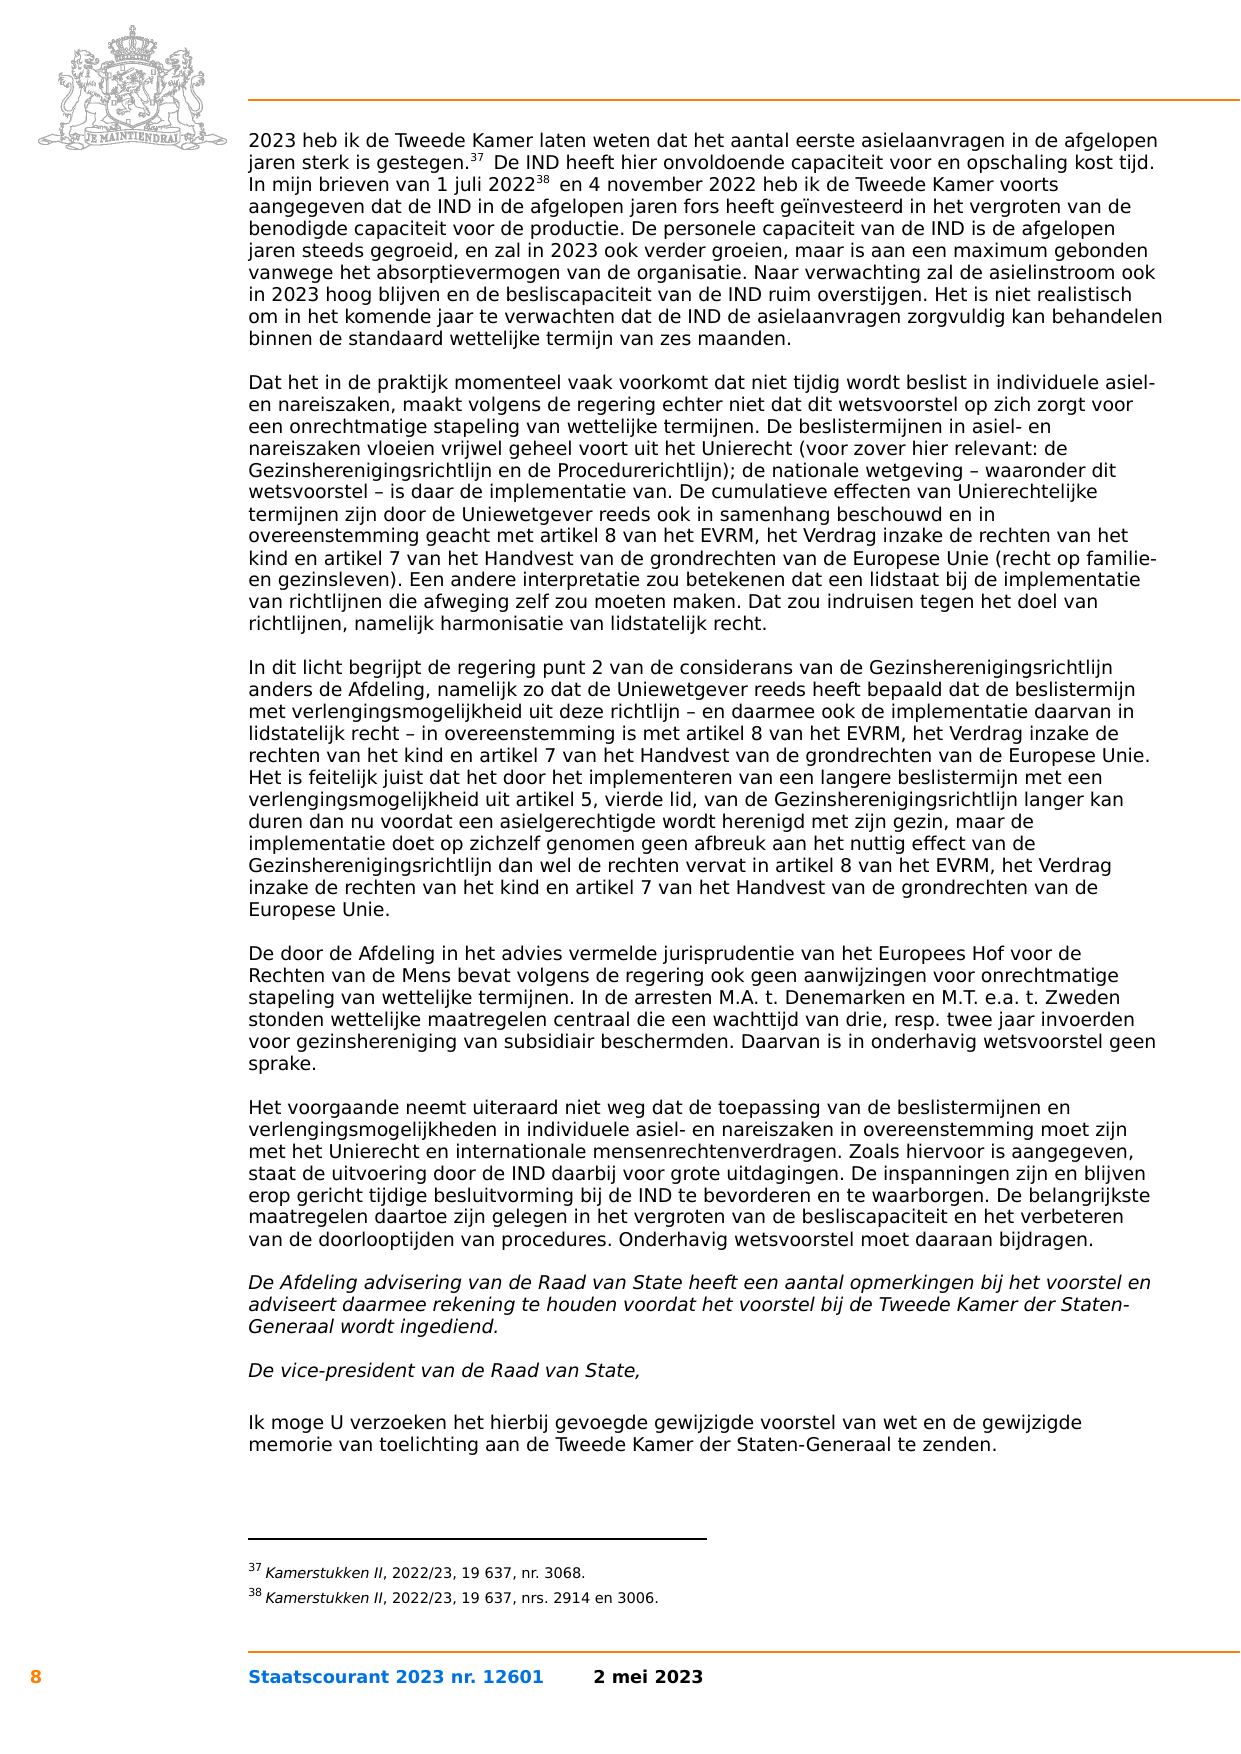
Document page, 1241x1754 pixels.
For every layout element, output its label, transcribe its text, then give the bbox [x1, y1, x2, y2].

text Kamerstukken II, 2022/23, 19 637, nr. 3068. [248, 1561, 1163, 1583]
text Dat het in de praktijk momenteel vaak voorkomt dat niet tijdig wordt beslist in individuele asiel- en nareiszaken, maakt volgens de regering echter niet dat dit wetsvoorstel op zich zorgt voor een onrechtmatige stapeling van wettelijke termijnen. De beslistermijnen in asiel- en nareiszaken vloeien vrijwel geheel voort uit het Unierecht (voor zover hier relevant: de Gezinsherenigingsrichtlijn en de Procedurerichtlijn); de nationale wetgeving – waaronder dit wetsvoorstel – is daar de implementatie van. De cumulatieve effecten van Unierechtelijke termijnen zijn door de Uniewetgever reeds ook in samenhang beschouwd en in overeenstemming geacht met artikel 8 van het EVRM, het Verdrag inzake de rechten van het kind en artikel 7 van het Handvest van de grondrechten van de Europese Unie (recht op familie- en gezinsleven). Een andere interpretatie zou betekenen dat een lidstaat bij de implementatie van richtlijnen die afweging zelf zou moeten maken. Dat zou indruisen tegen het doel van richtlijnen, namelijk harmonisatie van lidstatelijk recht. [248, 372, 1163, 635]
text Kamerstukken II, 2022/23, 19 637, nrs. 2914 en 3006. [248, 1586, 1163, 1608]
text De Afdeling advisering van de Raad van State heeft een aantal opmerkingen bij het voorstel en adviseert daarmee rekening te houden voordat het voorstel bij de Tweede Kamer der Staten-Generaal wordt ingediend. [248, 1272, 1163, 1338]
text De vice-president van de Raad van State, [248, 1360, 1163, 1382]
text Het voorgaande neemt uiteraard niet weg dat de toepassing van de beslistermijnen en verlengingsmogelijkheden in individuele asiel- en nareiszaken in overeenstemming moet zijn met het Unierecht en internationale mensenrechtenverdragen. Zoals hiervoor is aangegeven, staat de uitvoering door de IND daarbij voor grote uitdagingen. De inspanningen zijn en blijven erop gericht tijdige besluitvorming bij de IND te bevorderen en te waarborgen. De belangrijkste maatregelen daartoe zijn gelegen in het vergroten van de besliscapaciteit en het verbeteren van de doorlooptijden van procedures. Onderhavig wetsvoorstel moet daaraan bijdragen. [248, 1097, 1163, 1250]
text 2023 heb ik de Tweede Kamer laten weten dat het aantal eerste asielaanvragen in de afgelopen jaren sterk is gestegen. De IND heeft hier onvoldoende capaciteit voor en opschaling kost tijd. In mijn brieven van 1 juli 2022 en 4 november 2022 heb ik de Tweede Kamer voorts aangegeven dat de IND in de afgelopen jaren fors heeft geïnvesteerd in het vergroten van de benodigde capaciteit voor de productie. De personele capaciteit van de IND is de afgelopen jaren steeds gegroeid, en zal in 2023 ook verder groeien, maar is aan een maximum gebonden vanwege het absorptievermogen van de organisatie. Naar verwachting zal de asielinstroom ook in 2023 hoog blijven en de besliscapaciteit van de IND ruim overstijgen. Het is niet realistisch om in het komende jaar te verwachten dat de IND de asielaanvragen zorgvuldig kan behandelen binnen de standaard wettelijke termijn van zes maanden. [248, 130, 1163, 350]
picture [38, 25, 227, 150]
text De door de Afdeling in het advies vermelde jurisprudentie van het Europees Hof voor de Rechten van de Mens bevat volgens de regering ook geen aanwijzingen voor onrechtmatige stapeling van wettelijke termijnen. In de arresten M.A. t. Denemarken en M.T. e.a. t. Zweden stonden wettelijke maatregelen centraal die een wachttijd van drie, resp. twee jaar invoerden voor gezinshereniging van subsidiair beschermden. Daarvan is in onderhavig wetsvoorstel geen sprake. [248, 943, 1163, 1075]
text In dit licht begrijpt de regering punt 2 van de considerans van de Gezinsherenigingsrichtlijn anders de Afdeling, namelijk zo dat de Uniewetgever reeds heeft bepaald dat de beslistermijn met verlengingsmogelijkheid uit deze richtlijn – en daarmee ook de implementatie daarvan in lidstatelijk recht – in overeenstemming is met artikel 8 van het EVRM, het Verdrag inzake de rechten van het kind en artikel 7 van het Handvest van de grondrechten van de Europese Unie. Het is feitelijk juist dat het door het implementeren van een langere beslistermijn met een verlengingsmogelijkheid uit artikel 5, vierde lid, van de Gezinsherenigingsrichtlijn langer kan duren dan nu voordat een asielgerechtigde wordt herenigd met zijn gezin, maar de implementatie doet op zichzelf genomen geen afbreuk aan het nuttig effect van de Gezinsherenigingsrichtlijn dan wel de rechten vervat in artikel 8 van het EVRM, het Verdrag inzake de rechten van het kind en artikel 7 van het Handvest van de grondrechten van de Europese Unie. [248, 657, 1163, 921]
text Ik moge U verzoeken het hierbij gevoegde gewijzigde voorstel van wet en de gewijzigde memorie van toelichting aan de Tweede Kamer der Staten-Generaal te zenden. [248, 1412, 1163, 1456]
